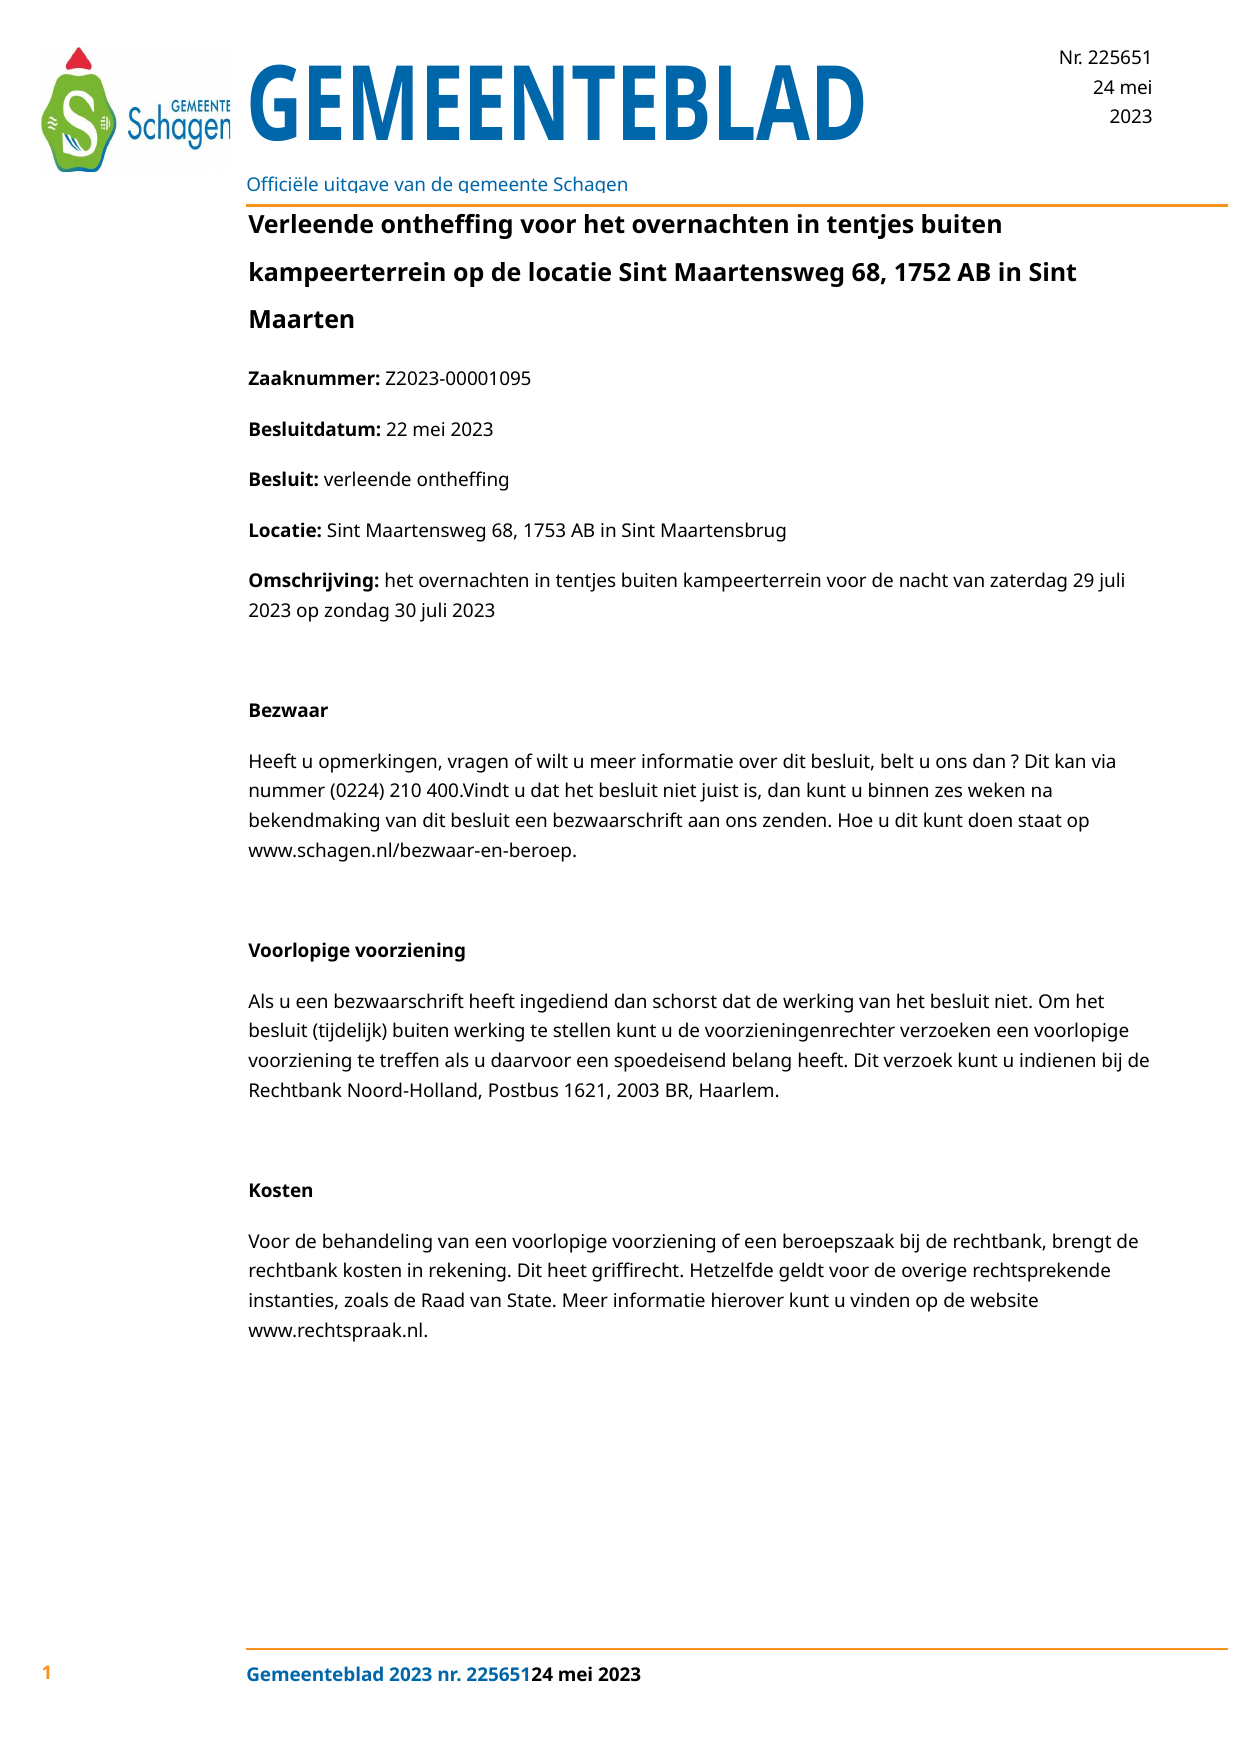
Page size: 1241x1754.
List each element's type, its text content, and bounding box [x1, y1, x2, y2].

text Zaaknummer: Z2023-00001095 [248, 366, 1152, 391]
text Bezwaar [248, 698, 1152, 723]
text Voorlopige voorziening [248, 938, 1152, 963]
text Locatie: Sint Maartensweg 68, 1753 AB in Sint Maartensbrug [248, 517, 1152, 542]
text Verleende ontheffing voor het overnachten in tentjes buiten kampeerterrein op de locatie Sint Maartensweg 68, 1752 AB in Sint Maarten [248, 207, 1152, 336]
text Heeft u opmerkingen, vragen of wilt u meer informatie over dit besluit, belt u ons dan ? Dit kan via nummer (0224) 210 400.Vindt u dat het besluit niet juist is, dan kunt u binnen zes weken na bekendmaking van dit besluit een bezwaarschrift aan ons zenden. Hoe u dit kunt doen staat op www.schagen.nl/bezwaar-en-beroep. [248, 748, 1152, 862]
text Omschrijving: het overnachten in tentjes buiten kampeerterrein voor de nacht van zaterdag 29 juli 2023 op zondag 30 juli 2023 [248, 567, 1152, 622]
text Als u een bezwaarschrift heeft ingediend dan schorst dat de werking van het besluit niet. Om het besluit (tijdelijk) buiten werking te stellen kunt u de voorzieningenrechter verzoeken een voorlopige voorziening te treffen als u daarvoor een spoedeisend belang heeft. Dit verzoek kunt u indienen bij de Rechtbank Noord-Holland, Postbus 1621, 2003 BR, Haarlem. [248, 988, 1152, 1102]
text Besluit: verleende ontheffing [248, 466, 1152, 492]
text Voor de behandeling van een voorlopige voorziening of een beroepszaak bij de rechtbank, brengt de rechtbank kosten in rekening. Dit heet griffirecht. Hetzelfde geldt voor de overige rechtsprekende instanties, zoals de Raad van State. Meer informatie hierover kunt u vinden op de website www.rechtspraak.nl. [248, 1228, 1152, 1342]
text Kosten [248, 1178, 1152, 1203]
text Besluitdatum: 22 mei 2023 [248, 416, 1152, 442]
picture [41, 47, 231, 172]
